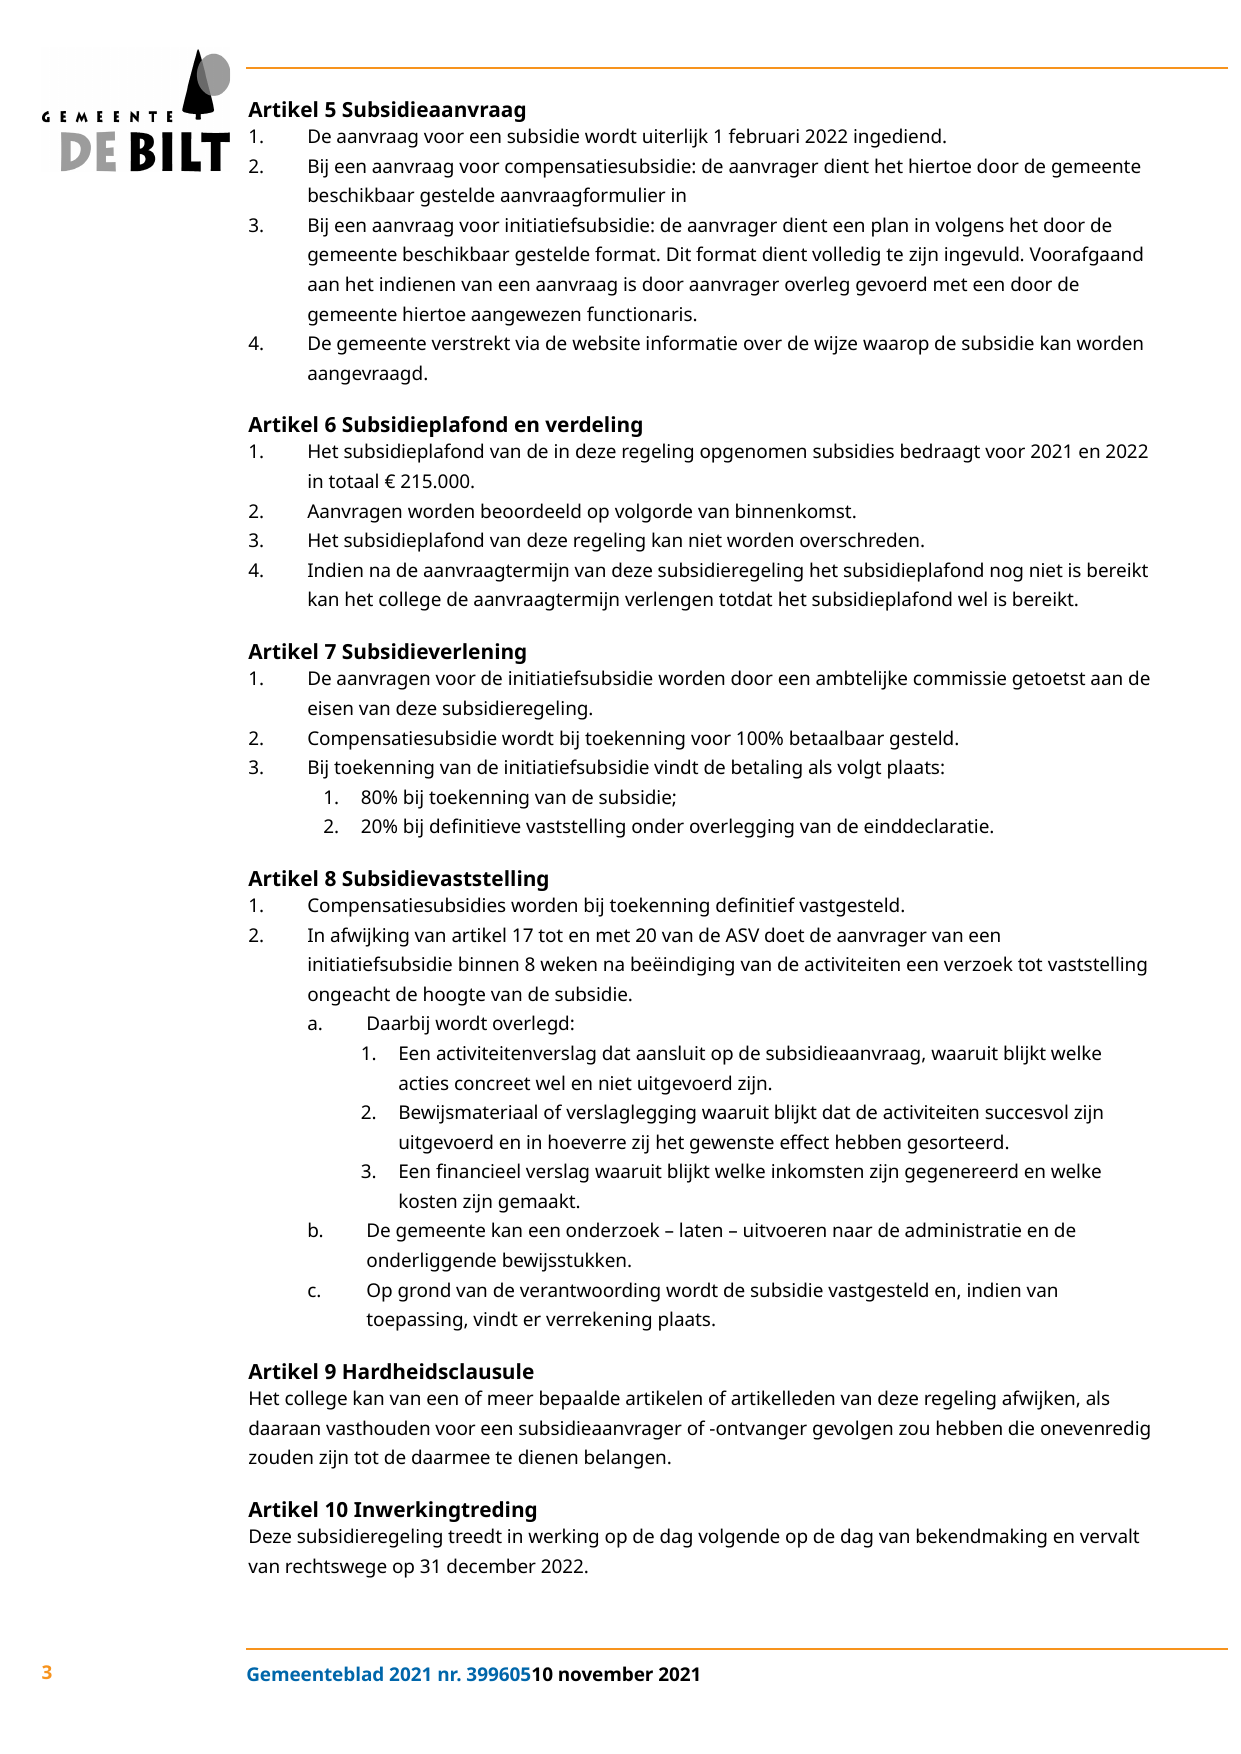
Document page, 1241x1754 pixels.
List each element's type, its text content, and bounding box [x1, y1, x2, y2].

list Het subsidieplafond van deze regeling kan niet worden overschreden. [248, 527, 1152, 553]
list Daarbij wordt overlegd: [307, 1011, 1152, 1036]
list In afwijking van artikel 17 tot en met 20 van de ASV doet de aanvrager van een initiatiefsubsidie binnen 8 weken na beëindiging van de activiteiten een verzoek tot vaststelling ongeacht de hoogte van de subsidie. [248, 922, 1152, 1007]
text Artikel 5 Subsidieaanvraag [248, 95, 1152, 123]
list De aanvragen voor de initiatiefsubsidie worden door een ambtelijke commissie getoetst aan de eisen van deze subsidieregeling. [248, 666, 1152, 721]
list 80% bij toekenning van de subsidie; [323, 784, 1152, 809]
text Artikel 10 Inwerkingtreding [248, 1495, 1152, 1523]
list 20% bij definitieve vaststelling onder overlegging van de einddeclaratie. [323, 813, 1152, 839]
list Bewijsmateriaal of verslaglegging waaruit blijkt dat de activiteiten succesvol zijn uitgevoerd en in hoeverre zij het gewenste effect hebben gesorteerd. [361, 1099, 1152, 1155]
list De gemeente verstrekt via de website informatie over de wijze waarop de subsidie kan worden aangevraagd. [248, 330, 1152, 386]
list Het subsidieplafond van de in deze regeling opgenomen subsidies bedraagt voor 2021 en 2022 in totaal € 215.000. [248, 439, 1152, 494]
text Artikel 6 Subsidieplafond en verdeling [248, 410, 1152, 439]
list Indien na de aanvraagtermijn van deze subsidieregeling het subsidieplafond nog niet is bereikt kan het college de aanvraagtermijn verlengen totdat het subsidieplafond wel is bereikt. [248, 557, 1152, 612]
list Bij een aanvraag voor compensatiesubsidie: de aanvrager dient het hiertoe door de gemeente beschikbaar gestelde aanvraagformulier in [248, 153, 1152, 208]
list Compensatiesubsidies worden bij toekenning definitief vastgesteld. [248, 892, 1152, 918]
list Op grond van de verantwoording wordt de subsidie vastgesteld en, indien van toepassing, vindt er verrekening plaats. [307, 1277, 1152, 1332]
text Deze subsidieregeling treedt in werking op de dag volgende op de dag van bekendmaking en vervalt van rechtswege op 31 december 2022. [248, 1523, 1152, 1579]
text Artikel 7 Subsidieverlening [248, 637, 1152, 666]
list Aanvragen worden beoordeeld op volgorde van binnenkomst. [248, 498, 1152, 524]
text Artikel 8 Subsidievaststelling [248, 864, 1152, 892]
picture [41, 47, 231, 172]
text Artikel 9 Hardheidsclausule [248, 1357, 1152, 1385]
list De aanvraag voor een subsidie wordt uiterlijk 1 februari 2022 ingediend. [248, 123, 1152, 149]
list Bij toekenning van de initiatiefsubsidie vindt de betaling als volgt plaats: [248, 754, 1152, 780]
list Compensatiesubsidie wordt bij toekenning voor 100% betaalbaar gesteld. [248, 725, 1152, 750]
list Een activiteitenverslag dat aansluit op de subsidieaanvraag, waaruit blijkt welke acties concreet wel en niet uitgevoerd zijn. [361, 1040, 1152, 1096]
list Bij een aanvraag voor initiatiefsubsidie: de aanvrager dient een plan in volgens het door de gemeente beschikbaar gestelde format. Dit format dient volledig te zijn ingevuld. Voorafgaand aan het indienen van een aanvraag is door aanvrager overleg gevoerd met een door de gemeente hiertoe aangewezen functionaris. [248, 212, 1152, 326]
text Het college kan van een of meer bepaalde artikelen of artikelleden van deze regeling afwijken, als daaraan vasthouden voor een subsidieaanvrager of -ontvanger gevolgen zou hebben die onevenredig zouden zijn tot de daarmee te dienen belangen. [248, 1385, 1152, 1470]
list Een financieel verslag waaruit blijkt welke inkomsten zijn gegenereerd en welke kosten zijn gemaakt. [361, 1158, 1152, 1214]
list De gemeente kan een onderzoek – laten – uitvoeren naar de administratie en de onderliggende bewijsstukken. [307, 1218, 1152, 1273]
